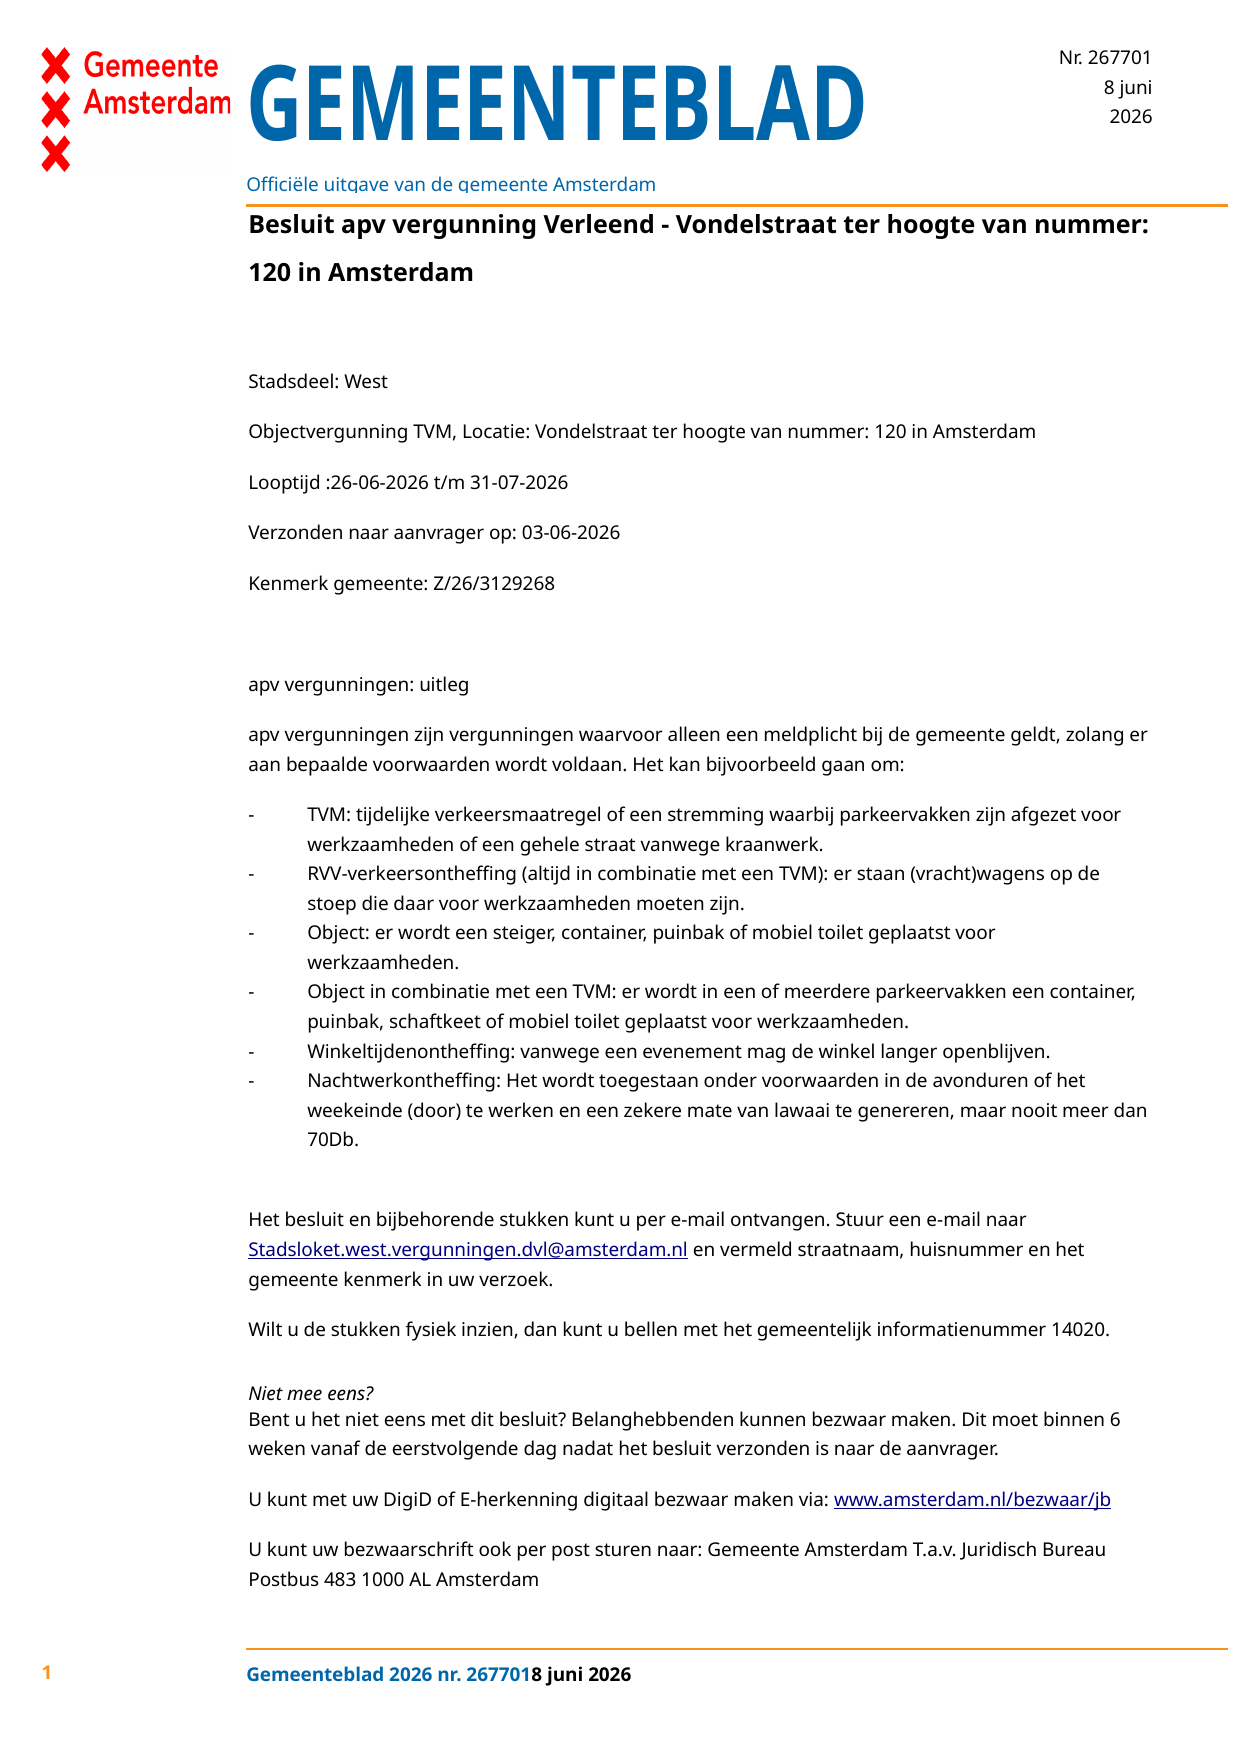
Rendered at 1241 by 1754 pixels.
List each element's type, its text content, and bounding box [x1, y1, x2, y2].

text apv vergunningen zijn vergunningen waarvoor alleen een meldplicht bij de gemeente geldt, zolang er aan bepaalde voorwaarden wordt voldaan. Het kan bijvoorbeeld gaan om: [248, 721, 1152, 777]
picture [41, 47, 231, 172]
list Object: er wordt een steiger, container, puinbak of mobiel toilet geplaatst voor werkzaamheden. [248, 919, 1152, 975]
text Bent u het niet eens met dit besluit? Belanghebbenden kunnen bezwaar maken. Dit moet binnen 6 weken vanaf de eerstvolgende dag nadat het besluit verzonden is naar de aanvrager. [248, 1406, 1152, 1461]
list Object in combinatie met een TVM: er wordt in een of meerdere parkeervakken een container, puinbak, schaftkeet of mobiel toilet geplaatst voor werkzaamheden. [248, 979, 1152, 1034]
list TVM: tijdelijke verkeersmaatregel of een stremming waarbij parkeervakken zijn afgezet voor werkzaamheden of een gehele straat vanwege kraanwerk. [248, 801, 1152, 857]
text apv vergunningen: uitleg [248, 671, 1152, 697]
list Nachtwerkontheffing: Het wordt toegestaan onder voorwaarden in de avonduren of het weekeinde (door) te werken en een zekere mate van lawaai te genereren, maar nooit meer dan 70Db. [248, 1067, 1152, 1152]
text Wilt u de stukken fysiek inzien, dan kunt u bellen met het gemeentelijk informatienummer 14020. [248, 1316, 1152, 1342]
text Stadsdeel: West [248, 368, 1152, 394]
list RVV-verkeersontheffing (altijd in combinatie met een TVM): er staan (vracht)wagens op de stoep die daar voor werkzaamheden moeten zijn. [248, 860, 1152, 916]
list Winkeltijdenontheffing: vanwege een evenement mag de winkel langer openblijven. [248, 1038, 1152, 1064]
text Kenmerk gemeente: Z/26/3129268 [248, 570, 1152, 596]
text Besluit apv vergunning Verleend - Vondelstraat ter hoogte van nummer: 120 in Amsterdam [248, 207, 1152, 288]
text Verzonden naar aanvrager op: 03-06-2026 [248, 519, 1152, 545]
text Looptijd :26-06-2026 t/m 31-07-2026 [248, 469, 1152, 495]
text Niet mee eens? [248, 1380, 1152, 1406]
text Objectvergunning TVM, Locatie: Vondelstraat ter hoogte van nummer: 120 in Amsterdam [248, 419, 1152, 444]
text U kunt met uw DigiD of E-herkenning digitaal bezwaar maken via: www.amsterdam.nl/bezwaar/jb [248, 1486, 1152, 1512]
text U kunt uw bezwaarschrift ook per post sturen naar: Gemeente Amsterdam T.a.v. Juridisch Bureau Postbus 483 1000 AL Amsterdam [248, 1536, 1152, 1592]
text Het besluit en bijbehorende stukken kunt u per e-mail ontvangen. Stuur een e-mail naar Stadsloket.west.vergunningen.dvl@amsterdam.nl en vermeld straatnaam, huisnummer en het gemeente kenmerk in uw verzoek. [248, 1207, 1152, 1292]
